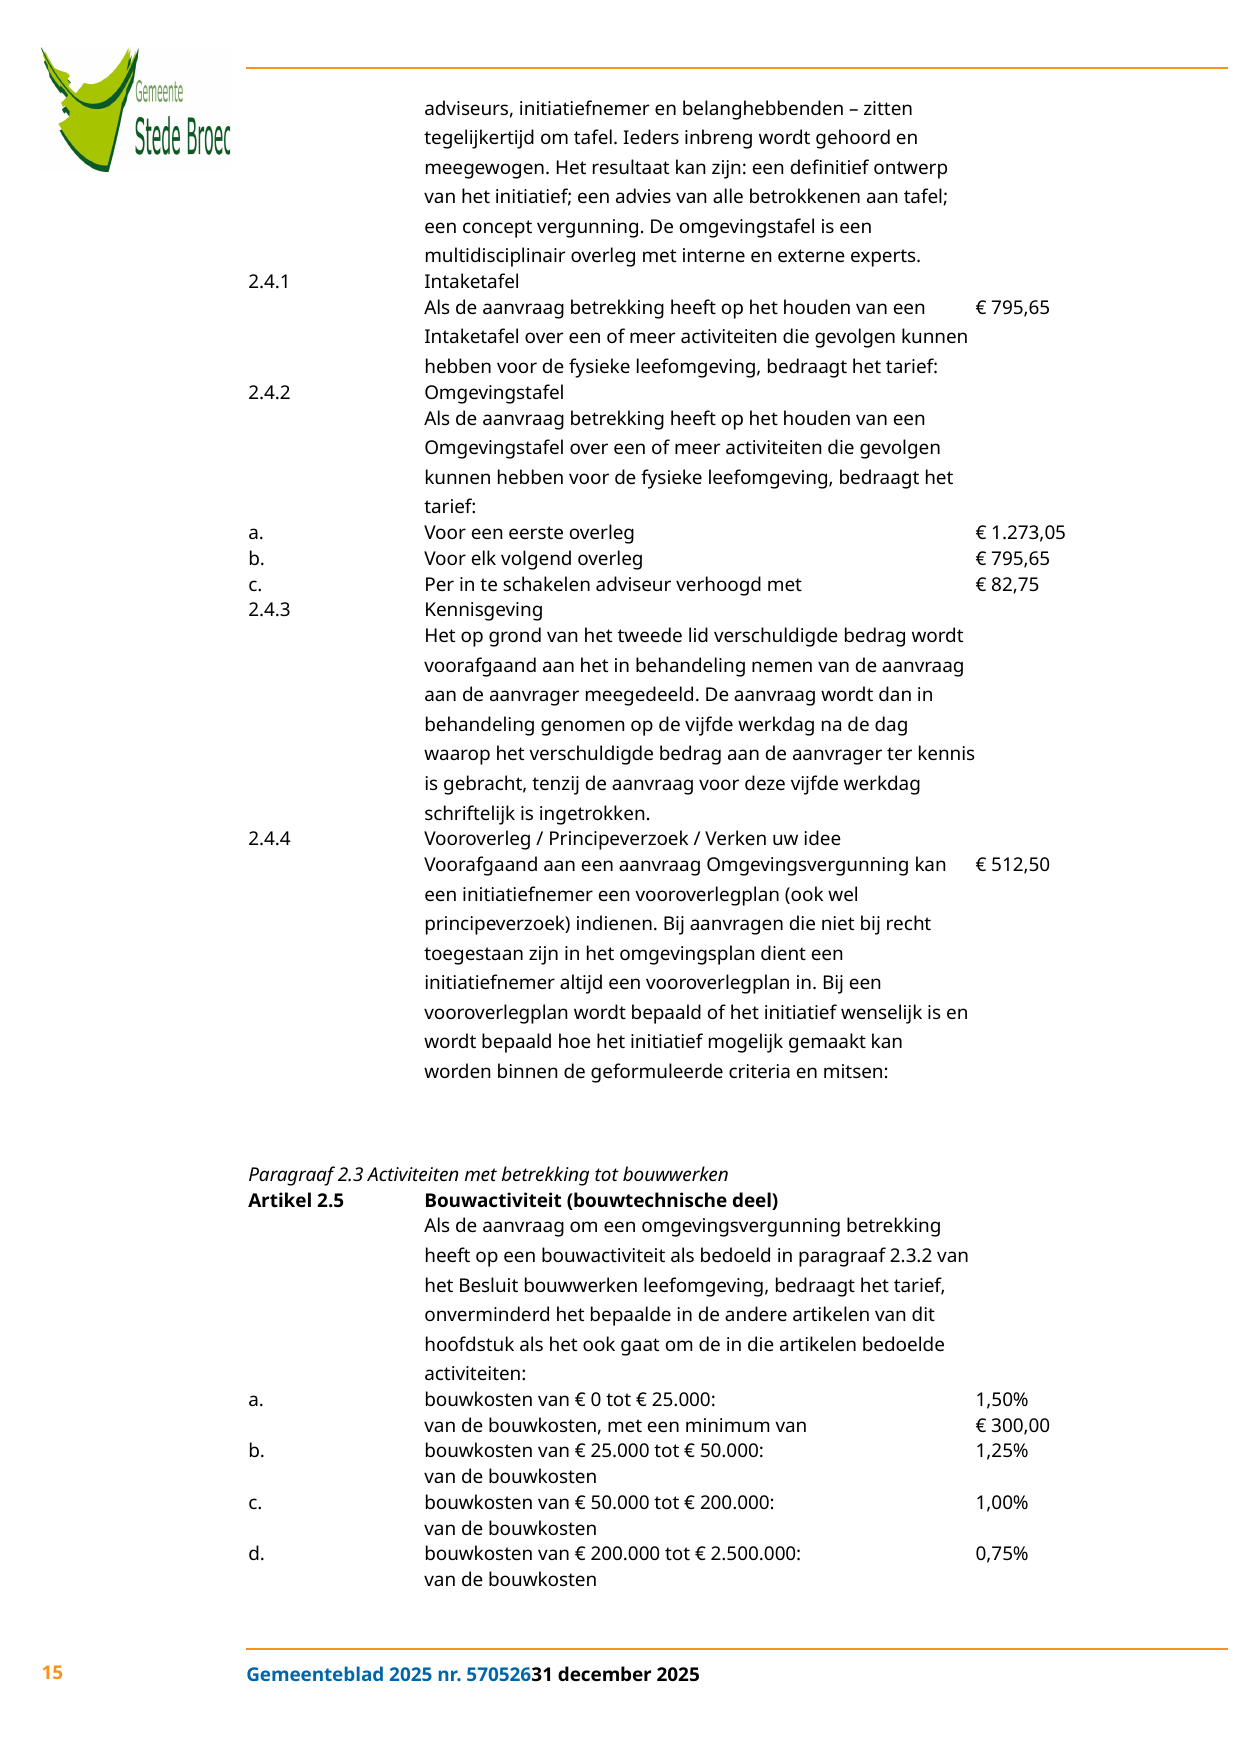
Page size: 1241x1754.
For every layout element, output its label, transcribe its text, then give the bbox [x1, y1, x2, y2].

table_cell [248, 851, 424, 1084]
table_cell € 512,50 [975, 851, 1152, 1084]
table_cell 2.4.4 [248, 825, 424, 851]
table_cell Paragraaf 2.3 Activiteiten met betrekking tot bouwwerken [248, 1161, 975, 1187]
table_cell Intaketafel [424, 269, 975, 294]
table_cell c. [248, 571, 424, 596]
table_cell van de bouwkosten [424, 1566, 975, 1592]
table_cell [975, 1213, 1152, 1386]
table_cell [975, 379, 1152, 405]
table_cell Kennisgeving [424, 596, 975, 622]
table_cell adviseurs, initiatiefnemer en belanghebbenden – zitten tegelijkertijd om tafel. Ieders inbreng wordt gehoord en meegewogen. Het resultaat kan zijn: een definitief ontwerp van het initiatief; een advies van alle betrokkenen aan tafel; een concept vergunning. De omgevingstafel is een multidisciplinair overleg met interne en externe experts. [424, 95, 975, 268]
table_cell [248, 622, 424, 825]
table_cell [975, 1161, 1152, 1187]
table_cell Als de aanvraag om een omgevingsvergunning betrekking heeft op een bouwactiviteit als bedoeld in paragraaf 2.3.2 van het Besluit bouwwerken leefomgeving, bedraagt het tarief, onverminderd het bepaalde in de andere artikelen van dit hoofdstuk als het ook gaat om de in die artikelen bedoelde activiteiten: [424, 1213, 975, 1386]
table_cell [975, 1135, 1152, 1161]
table_cell [248, 1464, 424, 1489]
table_cell € 1.273,05 [975, 519, 1152, 545]
table_cell [248, 294, 424, 379]
table_cell Vooroverleg / Principeverzoek / Verken uw idee [424, 825, 975, 851]
table_cell [975, 1187, 1152, 1213]
table_cell [975, 825, 1152, 851]
table_cell a. [248, 1386, 424, 1412]
table_cell 1,00% [975, 1489, 1152, 1515]
table_cell d. [248, 1541, 424, 1566]
table_cell [975, 1515, 1152, 1541]
table_cell [975, 1566, 1152, 1592]
table_cell b. [248, 1438, 424, 1463]
table_cell [248, 1110, 975, 1135]
table_cell Als de aanvraag betrekking heeft op het houden van een Omgevingstafel over een of meer activiteiten die gevolgen kunnen hebben voor de fysieke leefomgeving, bedraagt het tarief: [424, 405, 975, 519]
table_cell [975, 1464, 1152, 1489]
table_cell c. [248, 1489, 424, 1515]
table_cell 2.4.2 [248, 379, 424, 405]
table_cell 2.4.3 [248, 596, 424, 622]
table_cell [424, 1084, 975, 1110]
table_cell [975, 95, 1152, 268]
table_cell [248, 405, 424, 519]
table_cell [975, 405, 1152, 519]
table_cell € 82,75 [975, 571, 1152, 596]
table_cell van de bouwkosten [424, 1464, 975, 1489]
table_cell € 795,65 [975, 294, 1152, 379]
table_cell Voorafgaand aan een aanvraag Omgevingsvergunning kan een initiatiefnemer een vooroverlegplan (ook wel principeverzoek) indienen. Bij aanvragen die niet bij recht toegestaan zijn in het omgevingsplan dient een initiatiefnemer altijd een vooroverlegplan in. Bij een vooroverlegplan wordt bepaald of het initiatief wenselijk is en wordt bepaald hoe het initiatief mogelijk gemaakt kan worden binnen de geformuleerde criteria en mitsen: [424, 851, 975, 1084]
table_cell Als de aanvraag betrekking heeft op het houden van een Intaketafel over een of meer activiteiten die gevolgen kunnen hebben voor de fysieke leefomgeving, bedraagt het tarief: [424, 294, 975, 379]
table_cell € 795,65 [975, 545, 1152, 571]
table_cell 0,75% [975, 1541, 1152, 1566]
table_cell Omgevingstafel [424, 379, 975, 405]
table_cell bouwkosten van € 50.000 tot € 200.000: [424, 1489, 975, 1515]
table_cell € 300,00 [975, 1412, 1152, 1438]
table_cell [248, 1412, 424, 1438]
table_cell [975, 622, 1152, 825]
table_cell bouwkosten van € 0 tot € 25.000: [424, 1386, 975, 1412]
table_cell bouwkosten van € 200.000 tot € 2.500.000: [424, 1541, 975, 1566]
table_cell Voor een eerste overleg [424, 519, 975, 545]
table_cell [975, 1110, 1152, 1135]
table_cell Artikel 2.5 [248, 1187, 424, 1213]
table_cell [975, 596, 1152, 622]
table_cell [248, 1515, 424, 1541]
table_cell b. [248, 545, 424, 571]
table_cell [248, 1213, 424, 1386]
table_cell 1,50% [975, 1386, 1152, 1412]
table_cell van de bouwkosten [424, 1515, 975, 1541]
table_cell Per in te schakelen adviseur verhoogd met [424, 571, 975, 596]
picture [41, 47, 231, 172]
table_cell 1,25% [975, 1438, 1152, 1463]
table_cell Voor elk volgend overleg [424, 545, 975, 571]
table_cell [248, 1135, 975, 1161]
table_cell 2.4.1 [248, 269, 424, 294]
table_cell [975, 269, 1152, 294]
table_cell [248, 95, 424, 268]
table_cell bouwkosten van € 25.000 tot € 50.000: [424, 1438, 975, 1463]
table_cell van de bouwkosten, met een minimum van [424, 1412, 975, 1438]
table_cell [975, 1084, 1152, 1110]
table_cell Het op grond van het tweede lid verschuldigde bedrag wordt voorafgaand aan het in behandeling nemen van de aanvraag aan de aanvrager meegedeeld. De aanvraag wordt dan in behandeling genomen op de vijfde werkdag na de dag waarop het verschuldigde bedrag aan de aanvrager ter kennis is gebracht, tenzij de aanvraag voor deze vijfde werkdag schriftelijk is ingetrokken. [424, 622, 975, 825]
table_cell [248, 1566, 424, 1592]
table_cell a. [248, 519, 424, 545]
table_cell [248, 1084, 424, 1110]
table_cell Bouwactiviteit (bouwtechnische deel) [424, 1187, 975, 1213]
